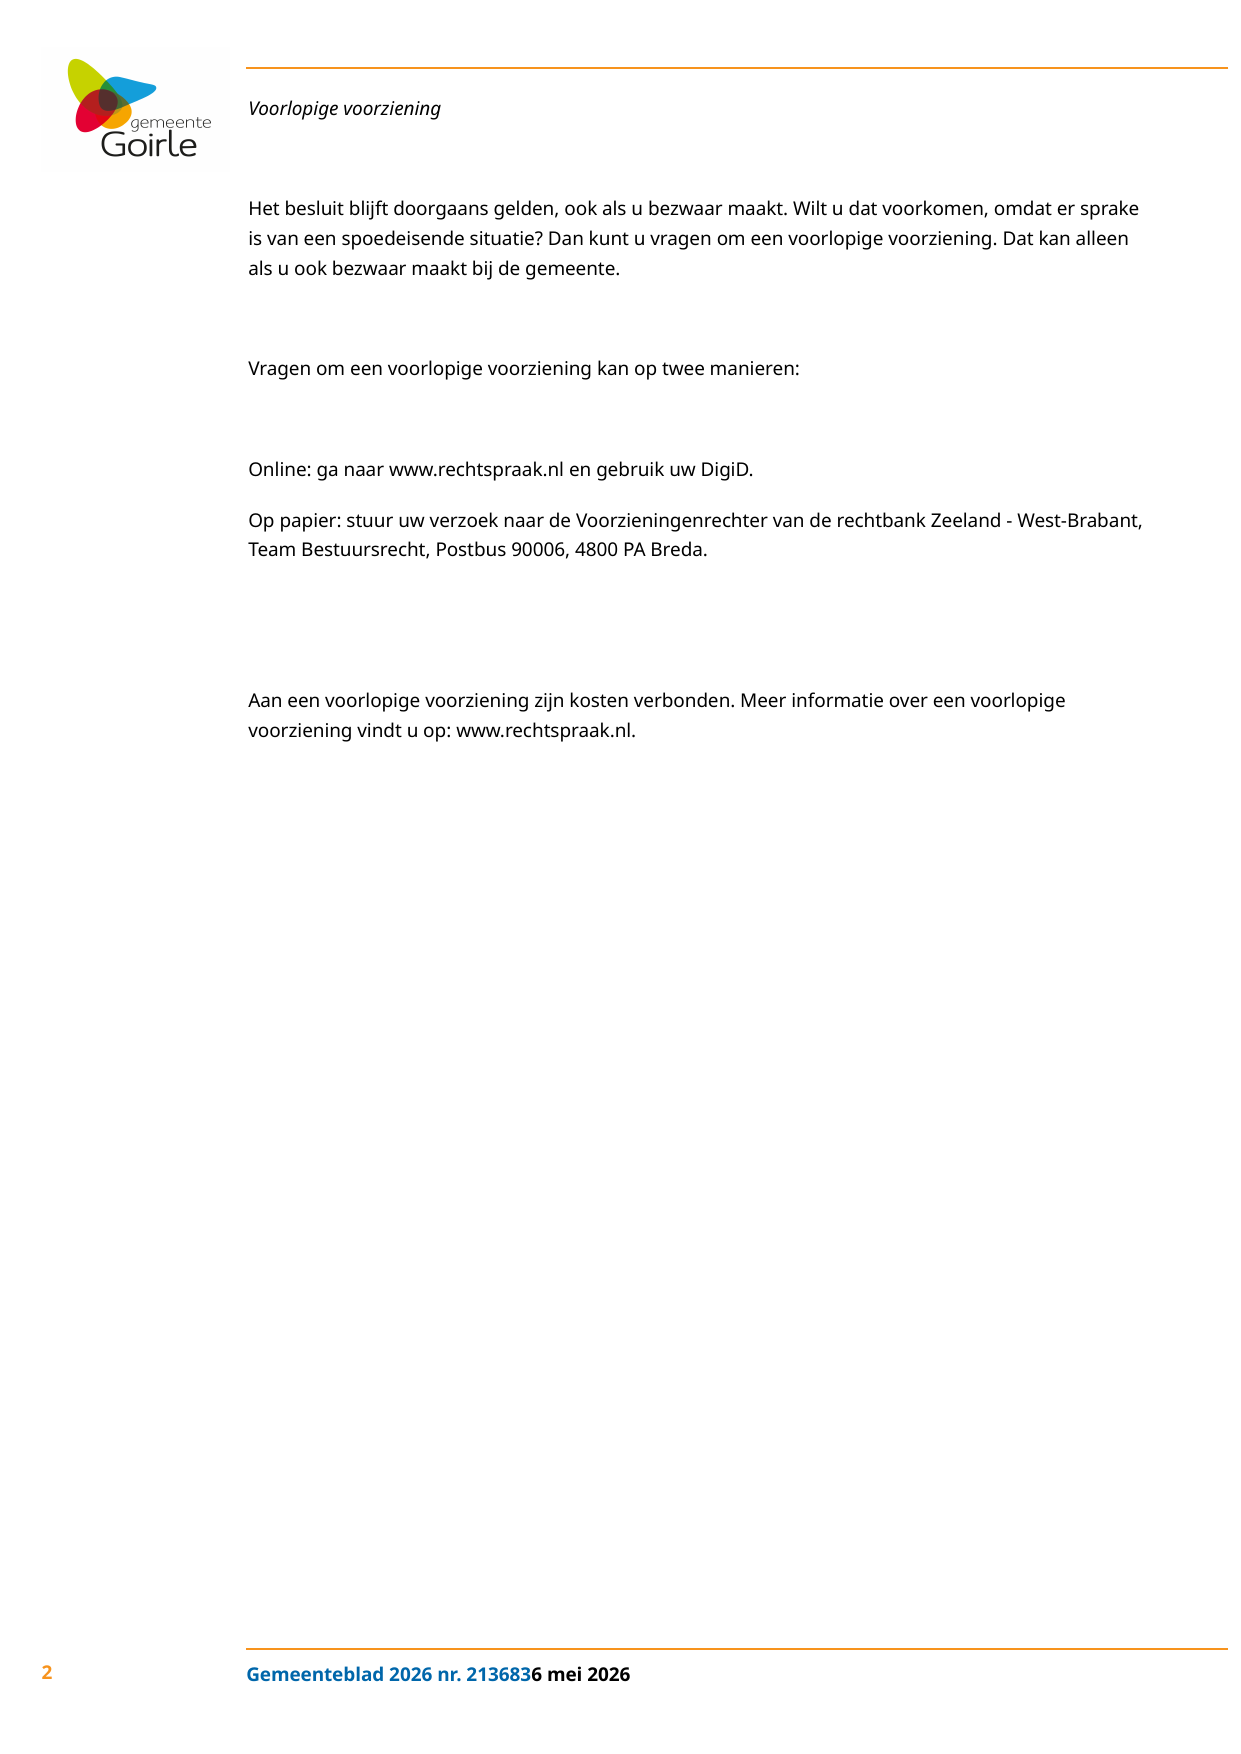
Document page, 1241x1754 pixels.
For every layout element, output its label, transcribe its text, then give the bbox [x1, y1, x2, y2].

picture [41, 47, 231, 172]
text Vragen om een voorlopige voorziening kan op twee manieren: [248, 356, 1152, 381]
text Online: ga naar www.rechtspraak.nl en gebruik uw DigiD. [248, 456, 1152, 482]
text Aan een voorlopige voorziening zijn kosten verbonden. Meer informatie over een voorlopige voorziening vindt u op: www.rechtspraak.nl. [248, 688, 1152, 743]
text Op papier: stuur uw verzoek naar de Voorzieningenrechter van de rechtbank Zeeland - West-Brabant, Team Bestuursrecht, Postbus 90006, 4800 PA Breda. [248, 507, 1152, 562]
text Het besluit blijft doorgaans gelden, ook als u bezwaar maakt. Wilt u dat voorkomen, omdat er sprake is van een spoedeisende situatie? Dan kunt u vragen om een voorlopige voorziening. Dat kan alleen als u ook bezwaar maakt bij de gemeente. [248, 196, 1152, 281]
text Voorlopige voorziening [248, 95, 1152, 121]
